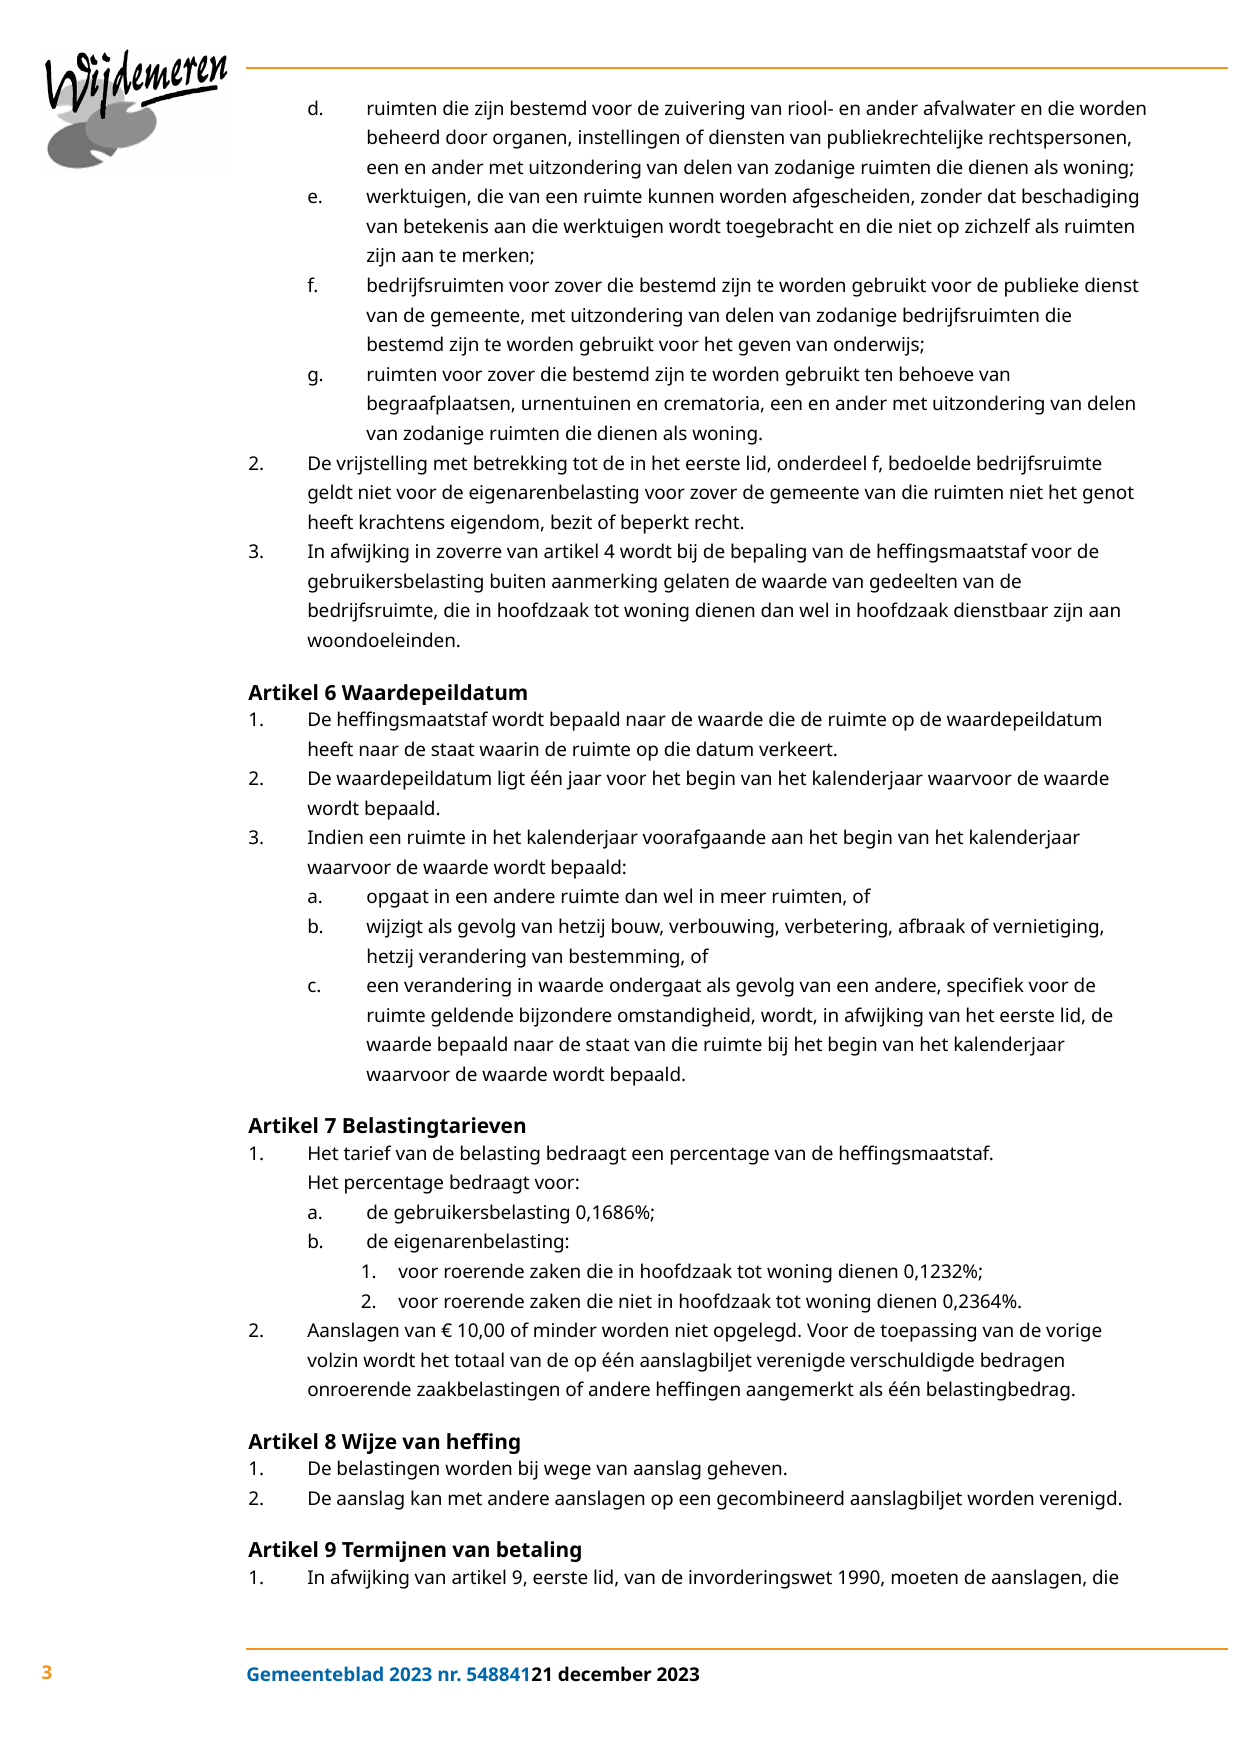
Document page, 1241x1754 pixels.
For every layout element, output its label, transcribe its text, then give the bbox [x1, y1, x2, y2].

list ruimten die zijn bestemd voor de zuivering van riool- en ander afvalwater en die worden beheerd door organen, instellingen of diensten van publiekrechtelijke rechtspersonen, een en ander met uitzondering van delen van zodanige ruimten die dienen als woning; [307, 95, 1152, 180]
list De waardepeildatum ligt één jaar voor het begin van het kalenderjaar waarvoor de waarde wordt bepaald. [248, 765, 1152, 821]
picture [41, 47, 231, 172]
list Het percentage bedraagt voor: [248, 1169, 1152, 1195]
text Artikel 6 Waardepeildatum [248, 678, 1152, 706]
list voor roerende zaken die in hoofdzaak tot woning dienen 0,1232%; [361, 1258, 1152, 1284]
list In afwijking in zoverre van artikel 4 wordt bij de bepaling van de heffingsmaatstaf voor de gebruikersbelasting buiten aanmerking gelaten de waarde van gedeelten van de bedrijfsruimte, die in hoofdzaak tot woning dienen dan wel in hoofdzaak dienstbaar zijn aan woondoeleinden. [248, 538, 1152, 653]
list Indien een ruimte in het kalenderjaar voorafgaande aan het begin van het kalenderjaar waarvoor de waarde wordt bepaald: [248, 824, 1152, 880]
list voor roerende zaken die niet in hoofdzaak tot woning dienen 0,2364%. [361, 1288, 1152, 1314]
list ruimten voor zover die bestemd zijn te worden gebruikt ten behoeve van begraafplaatsen, urnentuinen en crematoria, een en ander met uitzondering van delen van zodanige ruimten die dienen als woning. [307, 361, 1152, 446]
list opgaat in een andere ruimte dan wel in meer ruimten, of [307, 884, 1152, 909]
text Artikel 9 Termijnen van betaling [248, 1536, 1152, 1564]
list De vrijstelling met betrekking tot de in het eerste lid, onderdeel f, bedoelde bedrijfsruimte geldt niet voor de eigenarenbelasting voor zover de gemeente van die ruimten niet het genot heeft krachtens eigendom, bezit of beperkt recht. [248, 450, 1152, 535]
list de eigenarenbelasting: [307, 1229, 1152, 1254]
text Artikel 7 Belastingtarieven [248, 1112, 1152, 1140]
list De aanslag kan met andere aanslagen op een gecombineerd aanslagbiljet worden verenigd. [248, 1485, 1152, 1511]
list Aanslagen van € 10,00 of minder worden niet opgelegd. Voor de toepassing van de vorige volzin wordt het totaal van de op één aanslagbiljet verenigde verschuldigde bedragen onroerende zaakbelastingen of andere heffingen aangemerkt als één belastingbedrag. [248, 1317, 1152, 1402]
list een verandering in waarde ondergaat als gevolg van een andere, specifiek voor de ruimte geldende bijzondere omstandigheid, wordt, in afwijking van het eerste lid, de waarde bepaald naar de staat van die ruimte bij het begin van het kalenderjaar waarvoor de waarde wordt bepaald. [307, 972, 1152, 1087]
list wijzigt als gevolg van hetzij bouw, verbouwing, verbetering, afbraak of vernietiging, hetzij verandering van bestemming, of [307, 913, 1152, 968]
list In afwijking van artikel 9, eerste lid, van de invorderingswet 1990, moeten de aanslagen, die [248, 1564, 1152, 1590]
list werktuigen, die van een ruimte kunnen worden afgescheiden, zonder dat beschadiging van betekenis aan die werktuigen wordt toegebracht en die niet op zichzelf als ruimten zijn aan te merken; [307, 183, 1152, 268]
list De belastingen worden bij wege van aanslag geheven. [248, 1456, 1152, 1481]
list de gebruikersbelasting 0,1686%; [307, 1199, 1152, 1225]
list De heffingsmaatstaf wordt bepaald naar de waarde die de ruimte op de waardepeildatum heeft naar de staat waarin de ruimte op die datum verkeert. [248, 706, 1152, 761]
list bedrijfsruimten voor zover die bestemd zijn te worden gebruikt voor de publieke dienst van de gemeente, met uitzondering van delen van zodanige bedrijfsruimten die bestemd zijn te worden gebruikt voor het geven van onderwijs; [307, 272, 1152, 357]
list Het tarief van de belasting bedraagt een percentage van de heffingsmaatstaf. [248, 1140, 1152, 1166]
text Artikel 8 Wijze van heffing [248, 1427, 1152, 1456]
